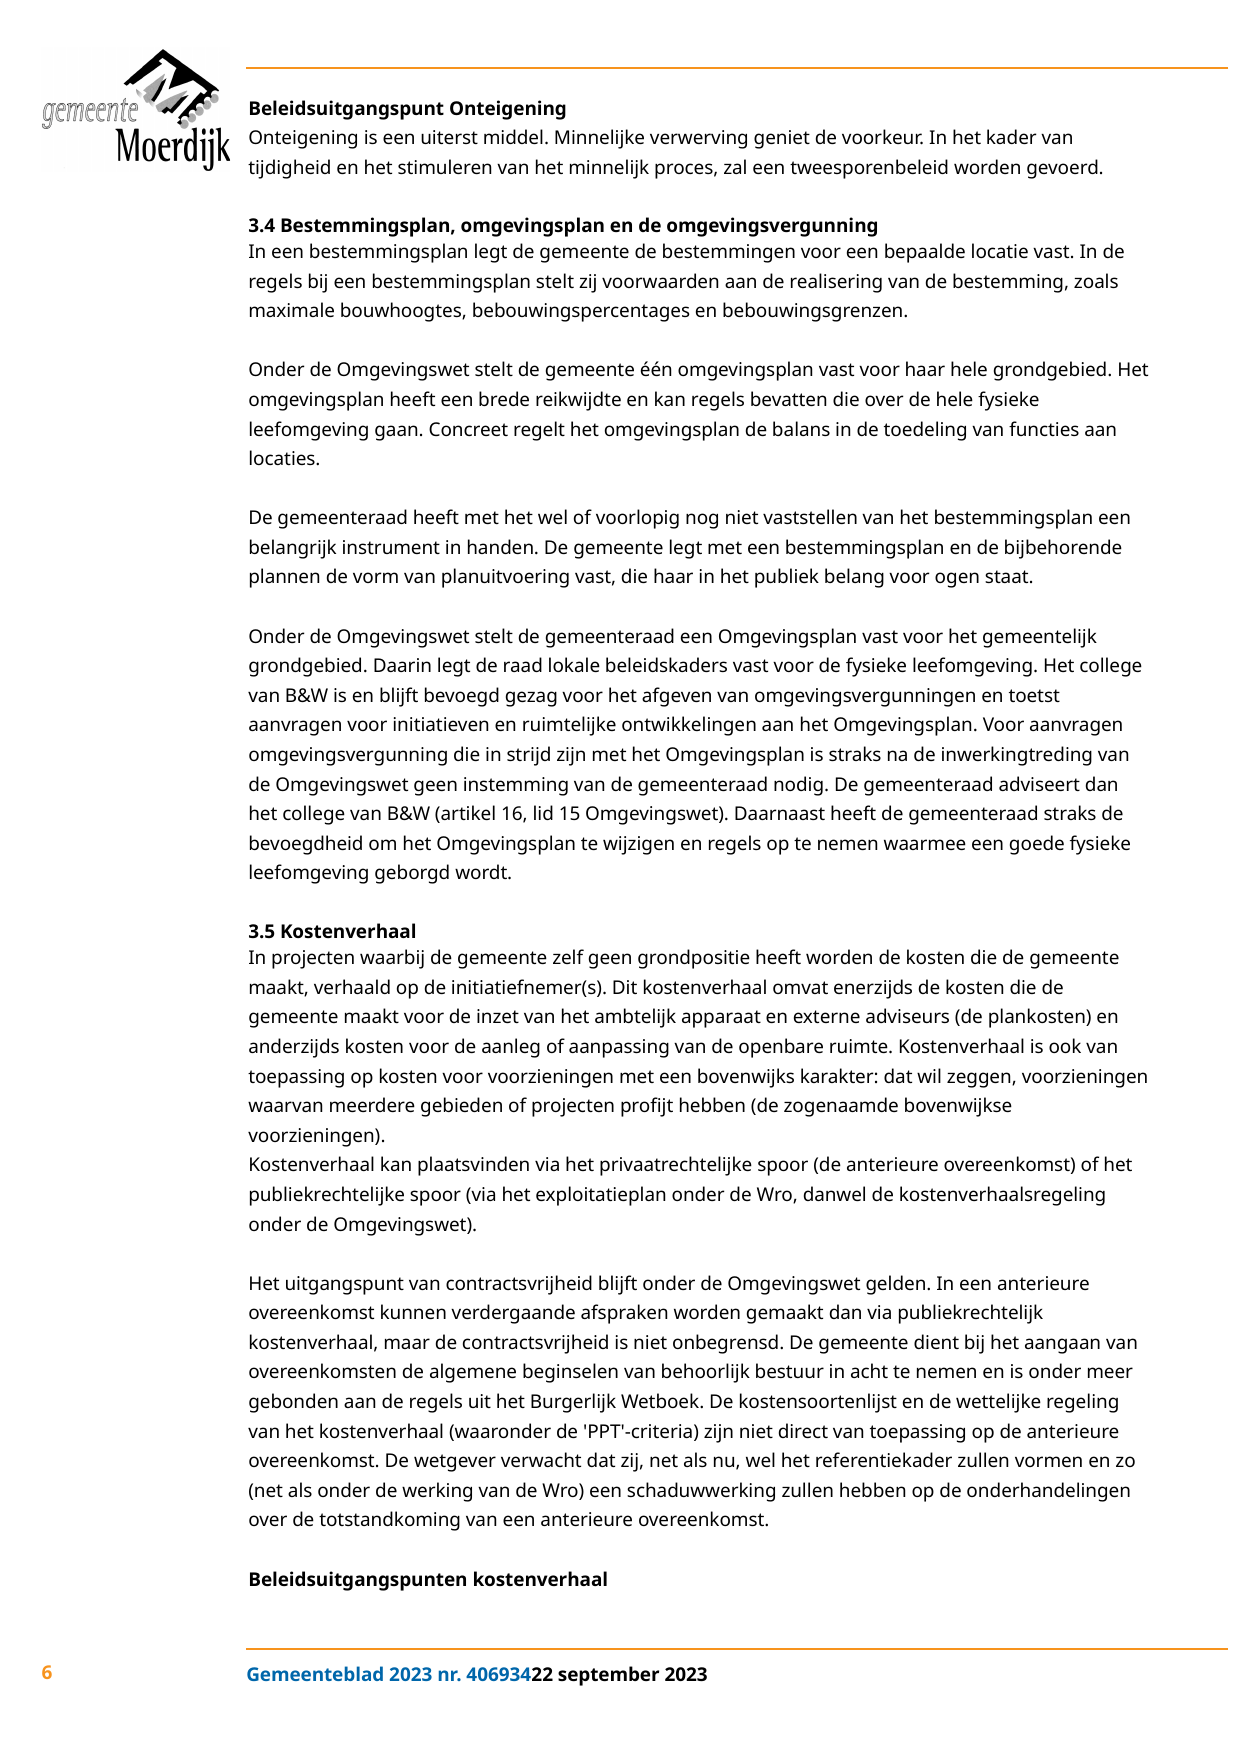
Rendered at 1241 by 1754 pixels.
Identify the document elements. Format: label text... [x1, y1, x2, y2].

text 3.5 Kostenverhaal [248, 919, 1152, 944]
picture [41, 47, 231, 172]
table_header Beleidsuitgangspunt Onteigening Onteigening is een uiterst middel. Minnelijke verwerving geniet de voorkeur. In het kader van tijdigheid en het stimuleren van het minnelijk proces, zal een tweesporenbeleid worden gevoerd. [248, 95, 1152, 180]
text Kostenverhaal kan plaatsvinden via het privaatrechtelijke spoor (de anterieure overeenkomst) of het publiekrechtelijke spoor (via het exploitatieplan onder de Wro, danwel de kostenverhaalsregeling onder de Omgevingswet). [248, 1152, 1152, 1236]
text Onder de Omgevingswet stelt de gemeenteraad een Omgevingsplan vast voor het gemeentelijk grondgebied. Daarin legt de raad lokale beleidskaders vast voor de fysieke leefomgeving. Het college van B&W is en blijft bevoegd gezag voor het afgeven van omgevingsvergunningen en toetst aanvragen voor initiatieven en ruimtelijke ontwikkelingen aan het Omgevingsplan. Voor aanvragen omgevingsvergunning die in strijd zijn met het Omgevingsplan is straks na de inwerkingtreding van de Omgevingswet geen instemming van de gemeenteraad nodig. De gemeenteraad adviseert dan het college van B&W (artikel 16, lid 15 Omgevingswet). Daarnaast heeft de gemeenteraad straks de bevoegdheid om het Omgevingsplan te wijzigen en regels op te nemen waarmee een goede fysieke leefomgeving geborgd wordt. [248, 623, 1152, 885]
table_header Beleidsuitgangspunten kostenverhaal [248, 1566, 1152, 1592]
text In een bestemmingsplan legt de gemeente de bestemmingen voor een bepaalde locatie vast. In de regels bij een bestemmingsplan stelt zij voorwaarden aan de realisering van de bestemming, zoals maximale bouwhoogtes, bebouwingspercentages en bebouwingsgrenzen. [248, 238, 1152, 323]
text Onder de Omgevingswet stelt de gemeente één omgevingsplan vast voor haar hele grondgebied. Het omgevingsplan heeft een brede reikwijdte en kan regels bevatten die over de hele fysieke leefomgeving gaan. Concreet regelt het omgevingsplan de balans in de toedeling van functies aan locaties. [248, 357, 1152, 471]
text 3.4 Bestemmingsplan, omgevingsplan en de omgevingsvergunning [248, 213, 1152, 238]
text Het uitgangspunt van contractsvrijheid blijft onder de Omgevingswet gelden. In een anterieure overeenkomst kunnen verdergaande afspraken worden gemaakt dan via publiekrechtelijk kostenverhaal, maar de contractsvrijheid is niet onbegrensd. De gemeente dient bij het aangaan van overeenkomsten de algemene beginselen van behoorlijk bestuur in acht te nemen en is onder meer gebonden aan de regels uit het Burgerlijk Wetboek. De kostensoortenlijst en de wettelijke regeling van het kostenverhaal (waaronder de 'PPT'-criteria) zijn niet direct van toepassing op de anterieure overeenkomst. De wetgever verwacht dat zij, net als nu, wel het referentiekader zullen vormen en zo (net als onder de werking van de Wro) een schaduwwerking zullen hebben op de onderhandelingen over de totstandkoming van een anterieure overeenkomst. [248, 1270, 1152, 1532]
text In projecten waarbij de gemeente zelf geen grondpositie heeft worden de kosten die de gemeente maakt, verhaald op de initiatiefnemer(s). Dit kostenverhaal omvat enerzijds de kosten die de gemeente maakt voor de inzet van het ambtelijk apparaat en externe adviseurs (de plankosten) en anderzijds kosten voor de aanleg of aanpassing van de openbare ruimte. Kostenverhaal is ook van toepassing op kosten voor voorzieningen met een bovenwijks karakter: dat wil zeggen, voorzieningen waarvan meerdere gebieden of projecten profijt hebben (de zogenaamde bovenwijkse voorzieningen). [248, 944, 1152, 1148]
text De gemeenteraad heeft met het wel of voorlopig nog niet vaststellen van het bestemmingsplan een belangrijk instrument in handen. De gemeente legt met een bestemmingsplan en de bijbehorende plannen de vorm van planuitvoering vast, die haar in het publiek belang voor ogen staat. [248, 504, 1152, 589]
